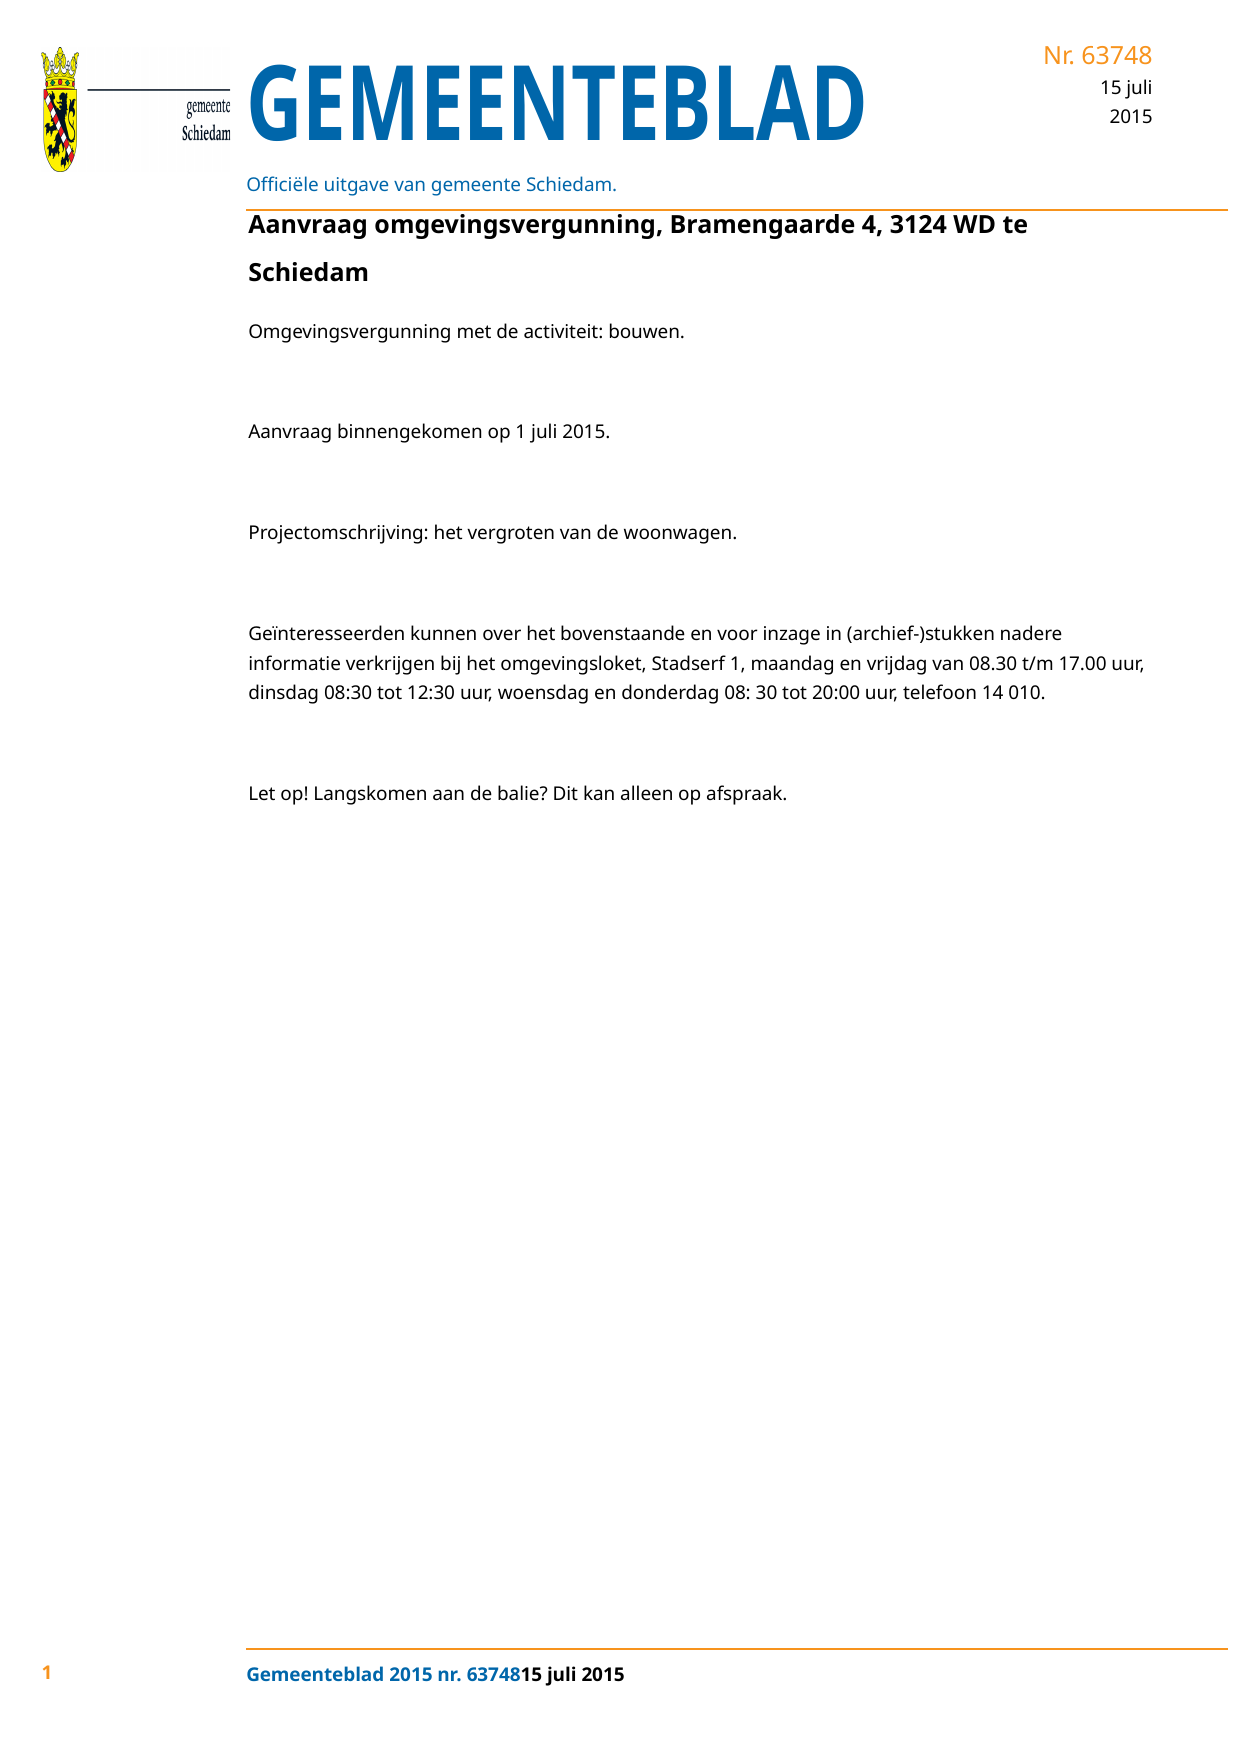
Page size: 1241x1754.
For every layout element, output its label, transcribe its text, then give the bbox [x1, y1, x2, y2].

picture [41, 47, 231, 172]
text Geïnteresseerden kunnen over het bovenstaande en voor inzage in (archief-)stukken nadere informatie verkrijgen bij het omgevingsloket, Stadserf 1, maandag en vrijdag van 08.30 t/m 17.00 uur, dinsdag 08:30 tot 12:30 uur, woensdag en donderdag 08: 30 tot 20:00 uur, telefoon 14 010. [248, 620, 1152, 705]
text Aanvraag omgevingsvergunning, Bramengaarde 4, 3124 WD te Schiedam [248, 211, 1152, 288]
text Projectomschrijving: het vergroten van de woonwagen. [248, 519, 1152, 545]
text Omgevingsvergunning met de activiteit: bouwen. [248, 318, 1152, 344]
text Aanvraag binnengekomen op 1 juli 2015. [248, 419, 1152, 444]
text Let op! Langskomen aan de balie? Dit kan alleen op afspraak. [248, 780, 1152, 806]
